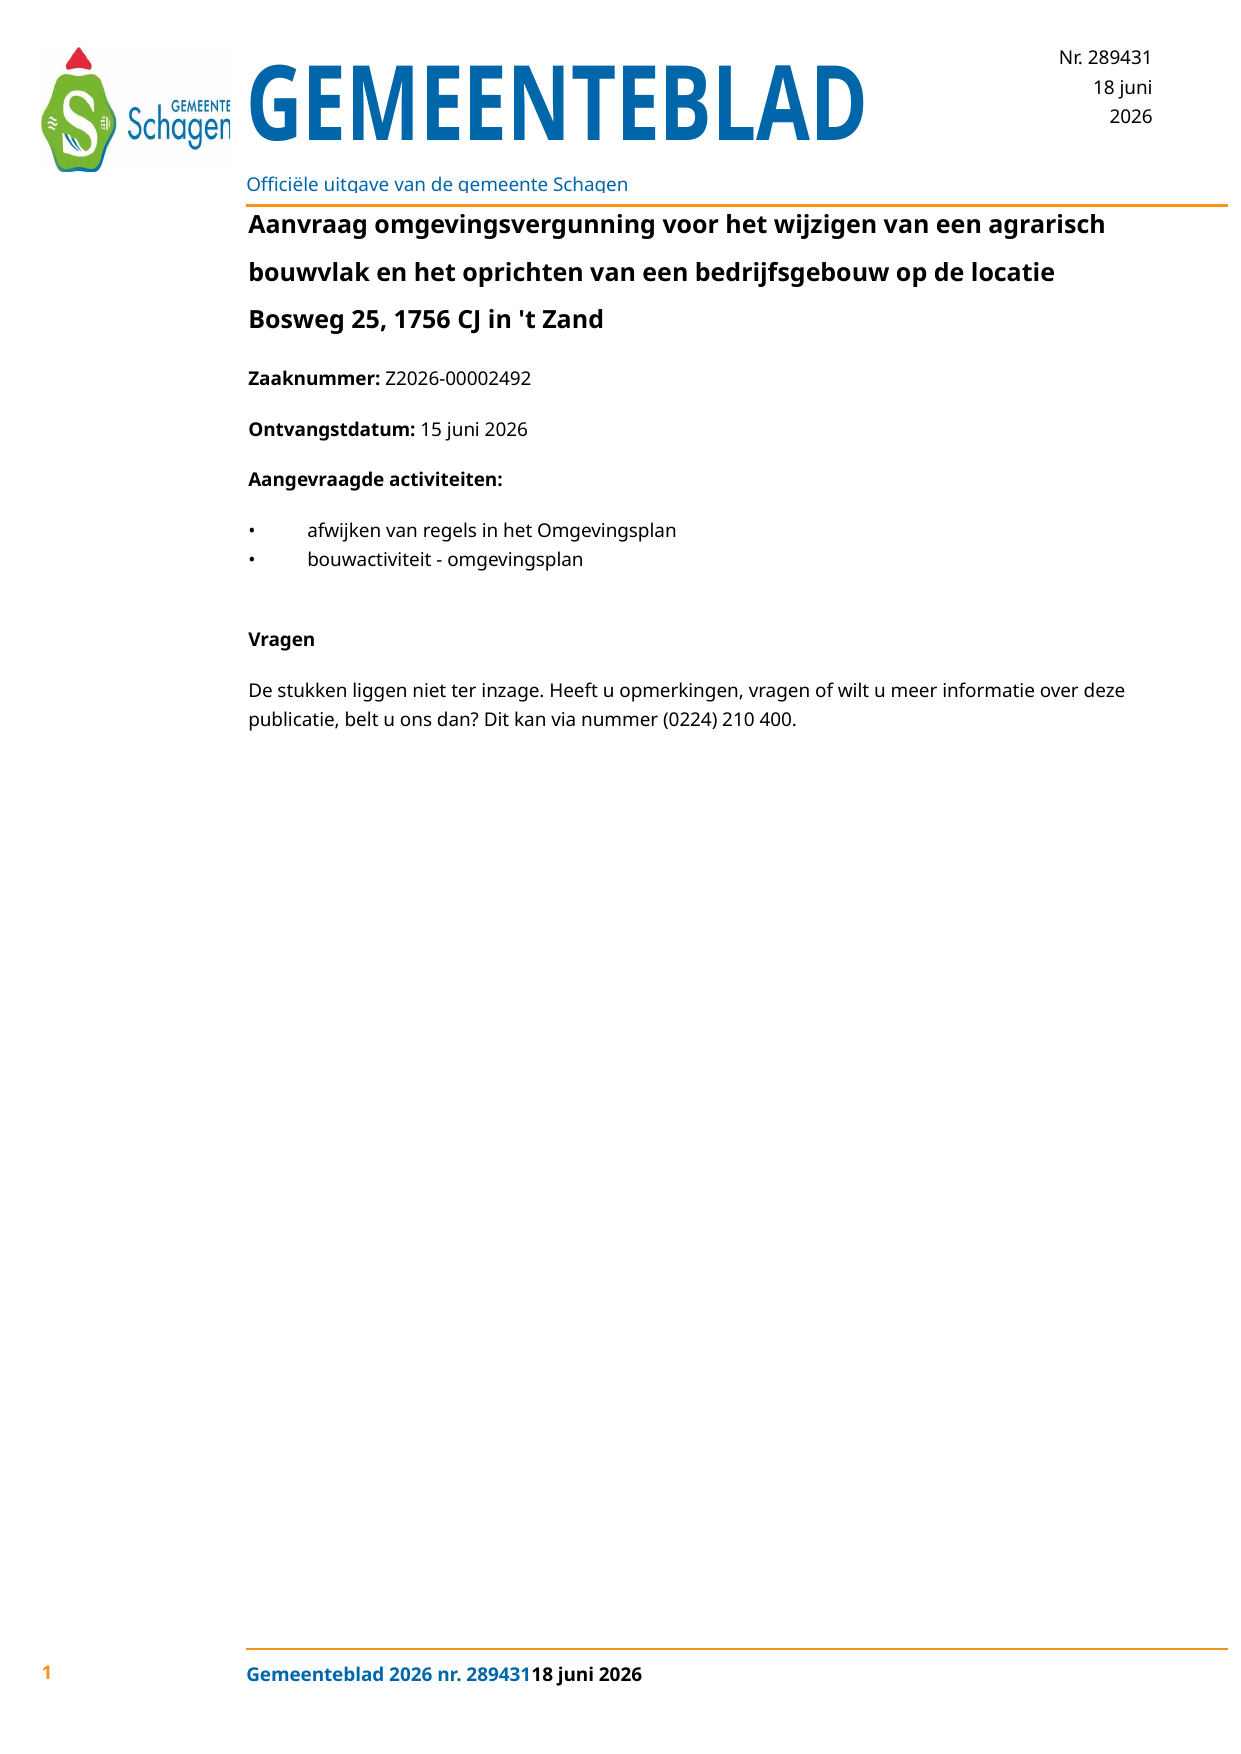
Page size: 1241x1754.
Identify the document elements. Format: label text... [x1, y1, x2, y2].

list bouwactiviteit - omgevingsplan [248, 546, 1152, 572]
text De stukken liggen niet ter inzage. Heeft u opmerkingen, vragen of wilt u meer informatie over deze publicatie, belt u ons dan? Dit kan via nummer (0224) 210 400. [248, 677, 1152, 732]
picture [41, 47, 231, 172]
text Ontvangstdatum: 15 juni 2026 [248, 416, 1152, 442]
text Aangevraagde activiteiten: [248, 466, 1152, 492]
text Vragen [248, 626, 1152, 652]
text Zaaknummer: Z2026-00002492 [248, 366, 1152, 391]
text Aanvraag omgevingsvergunning voor het wijzigen van een agrarisch bouwvlak en het oprichten van een bedrijfsgebouw op de locatie Bosweg 25, 1756 CJ in 't Zand [248, 207, 1152, 336]
list afwijken van regels in het Omgevingsplan [248, 517, 1152, 542]
